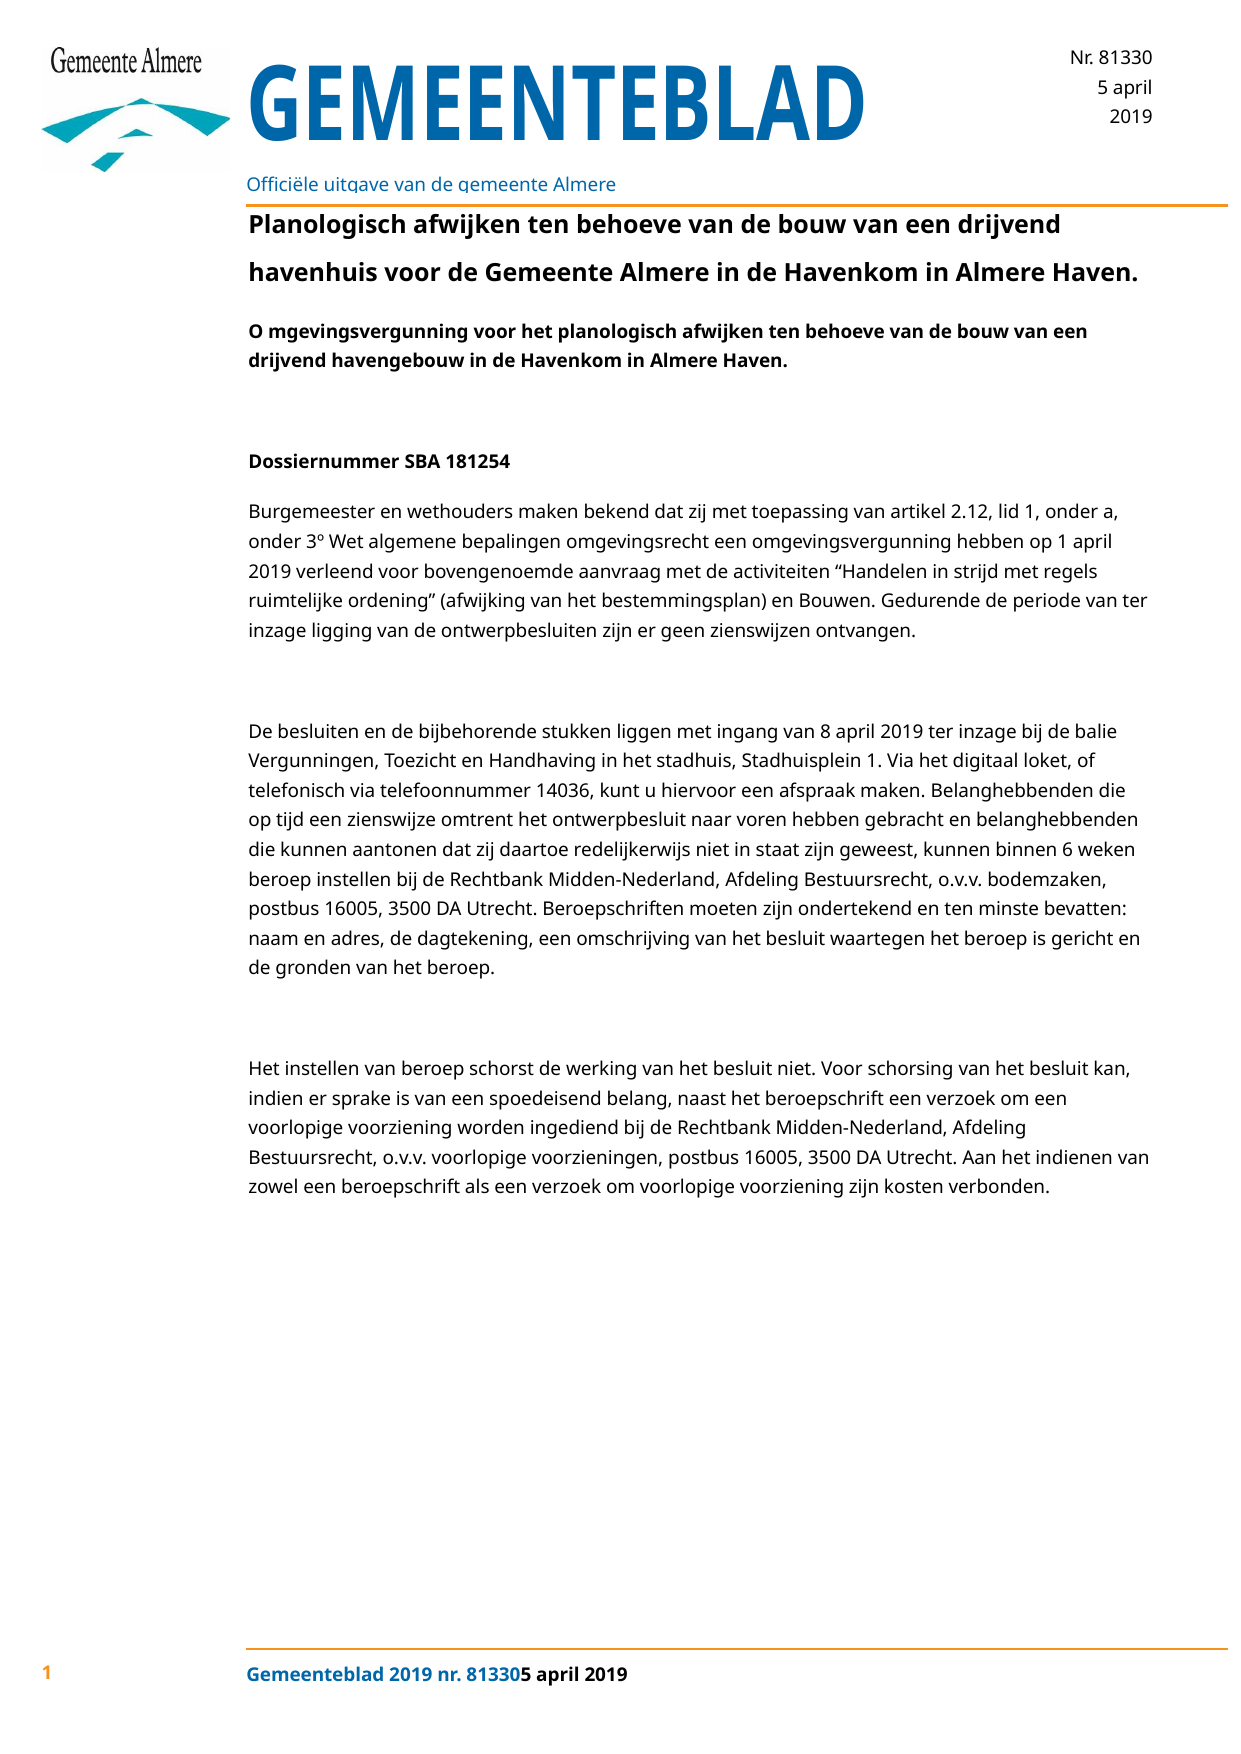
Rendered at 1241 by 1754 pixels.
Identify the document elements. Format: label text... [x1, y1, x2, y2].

text Het instellen van beroep schorst de werking van het besluit niet. Voor schorsing van het besluit kan, indien er sprake is van een spoedeisend belang, naast het beroepschrift een verzoek om een voorlopige voorziening worden ingediend bij de Rechtbank Midden-Nederland, Afdeling Bestuursrecht, o.v.v. voorlopige voorzieningen, postbus 16005, 3500 DA Utrecht. Aan het indienen van zowel een beroepschrift als een verzoek om voorlopige voorziening zijn kosten verbonden. [248, 1055, 1152, 1199]
text Planologisch afwijken ten behoeve van de bouw van een drijvend havenhuis voor de Gemeente Almere in de Havenkom in Almere Haven. [248, 207, 1152, 288]
text Dossiernummer SBA 181254 [248, 448, 1152, 474]
text O mgevingsvergunning voor het planologisch afwijken ten behoeve van de bouw van een drijvend havengebouw in de Havenkom in Almere Haven. [248, 318, 1152, 373]
text De besluiten en de bijbehorende stukken liggen met ingang van 8 april 2019 ter inzage bij de balie Vergunningen, Toezicht en Handhaving in het stadhuis, Stadhuisplein 1. Via het digitaal loket, of telefonisch via telefoonnummer 14036, kunt u hiervoor een afspraak maken. Belanghebbenden die op tijd een zienswijze omtrent het ontwerpbesluit naar voren hebben gebracht en belanghebbenden die kunnen aantonen dat zij daartoe redelijkerwijs niet in staat zijn geweest, kunnen binnen 6 weken beroep instellen bij de Rechtbank Midden-Nederland, Afdeling Bestuursrecht, o.v.v. bodemzaken, postbus 16005, 3500 DA Utrecht. Beroepschriften moeten zijn ondertekend en ten minste bevatten: naam en adres, de dagtekening, een omschrijving van het besluit waartegen het beroep is gericht en de gronden van het beroep. [248, 718, 1152, 980]
picture [41, 47, 231, 172]
text Burgemeester en wethouders maken bekend dat zij met toepassing van artikel 2.12, lid 1, onder a, onder 3º Wet algemene bepalingen omgevingsrecht een omgevingsvergunning hebben op 1 april 2019 verleend voor bovengenoemde aanvraag met de activiteiten “Handelen in strijd met regels ruimtelijke ordening” (afwijking van het bestemmingsplan) en Bouwen. Gedurende de periode van ter inzage ligging van de ontwerpbesluiten zijn er geen zienswijzen ontvangen. [248, 499, 1152, 643]
